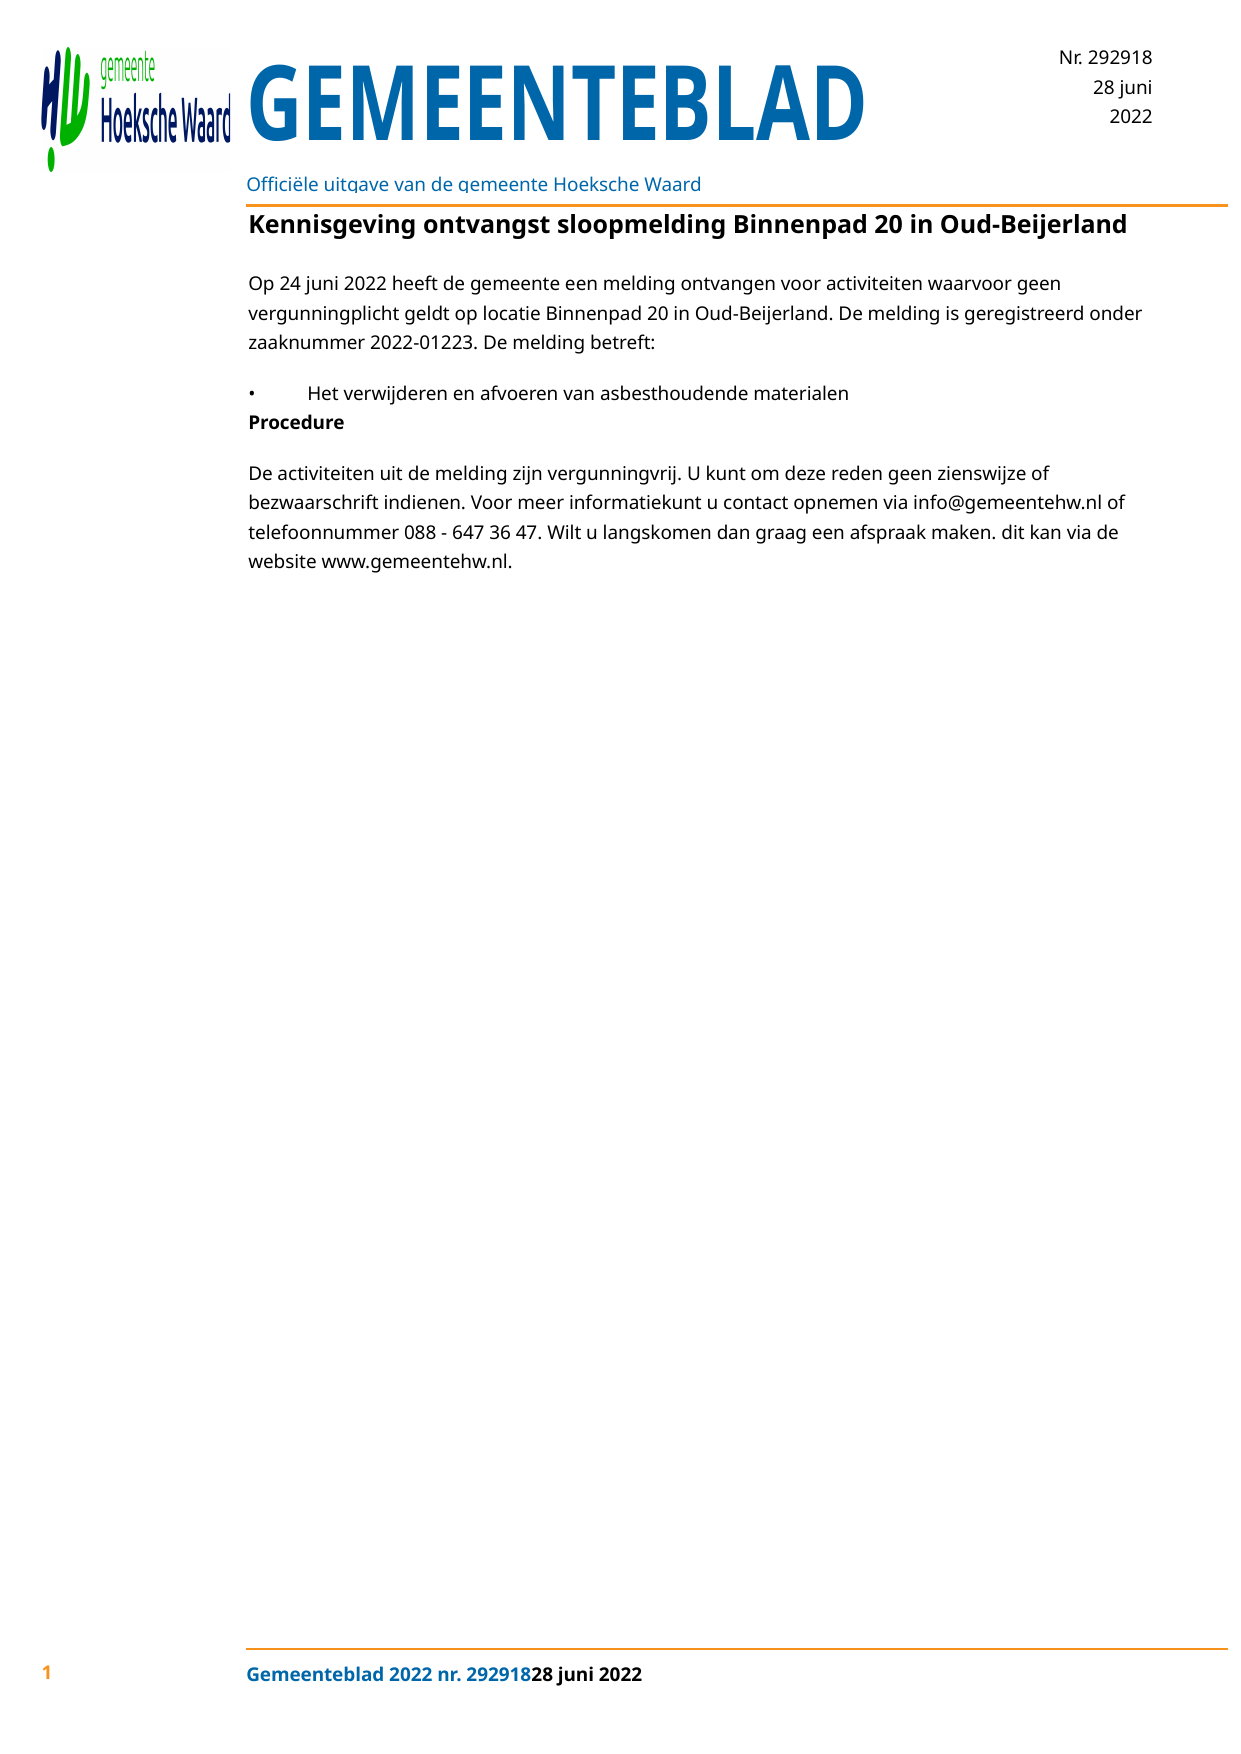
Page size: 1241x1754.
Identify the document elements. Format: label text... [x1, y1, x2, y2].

list Het verwijderen en afvoeren van asbesthoudende materialen [248, 380, 1152, 406]
text Procedure [248, 409, 1152, 435]
text Kennisgeving ontvangst sloopmelding Binnenpad 20 in Oud-Beijerland [248, 207, 1152, 241]
picture [41, 47, 231, 172]
text Op 24 juni 2022 heeft de gemeente een melding ontvangen voor activiteiten waarvoor geen vergunningplicht geldt op locatie Binnenpad 20 in Oud-Beijerland. De melding is geregistreerd onder zaaknummer 2022-01223. De melding betreft: [248, 270, 1152, 355]
text De activiteiten uit de melding zijn vergunningvrij. U kunt om deze reden geen zienswijze of bezwaarschrift indienen. Voor meer informatiekunt u contact opnemen via info@gemeentehw.nl of telefoonnummer 088 - 647 36 47. Wilt u langskomen dan graag een afspraak maken. dit kan via de website www.gemeentehw.nl. [248, 460, 1152, 574]
